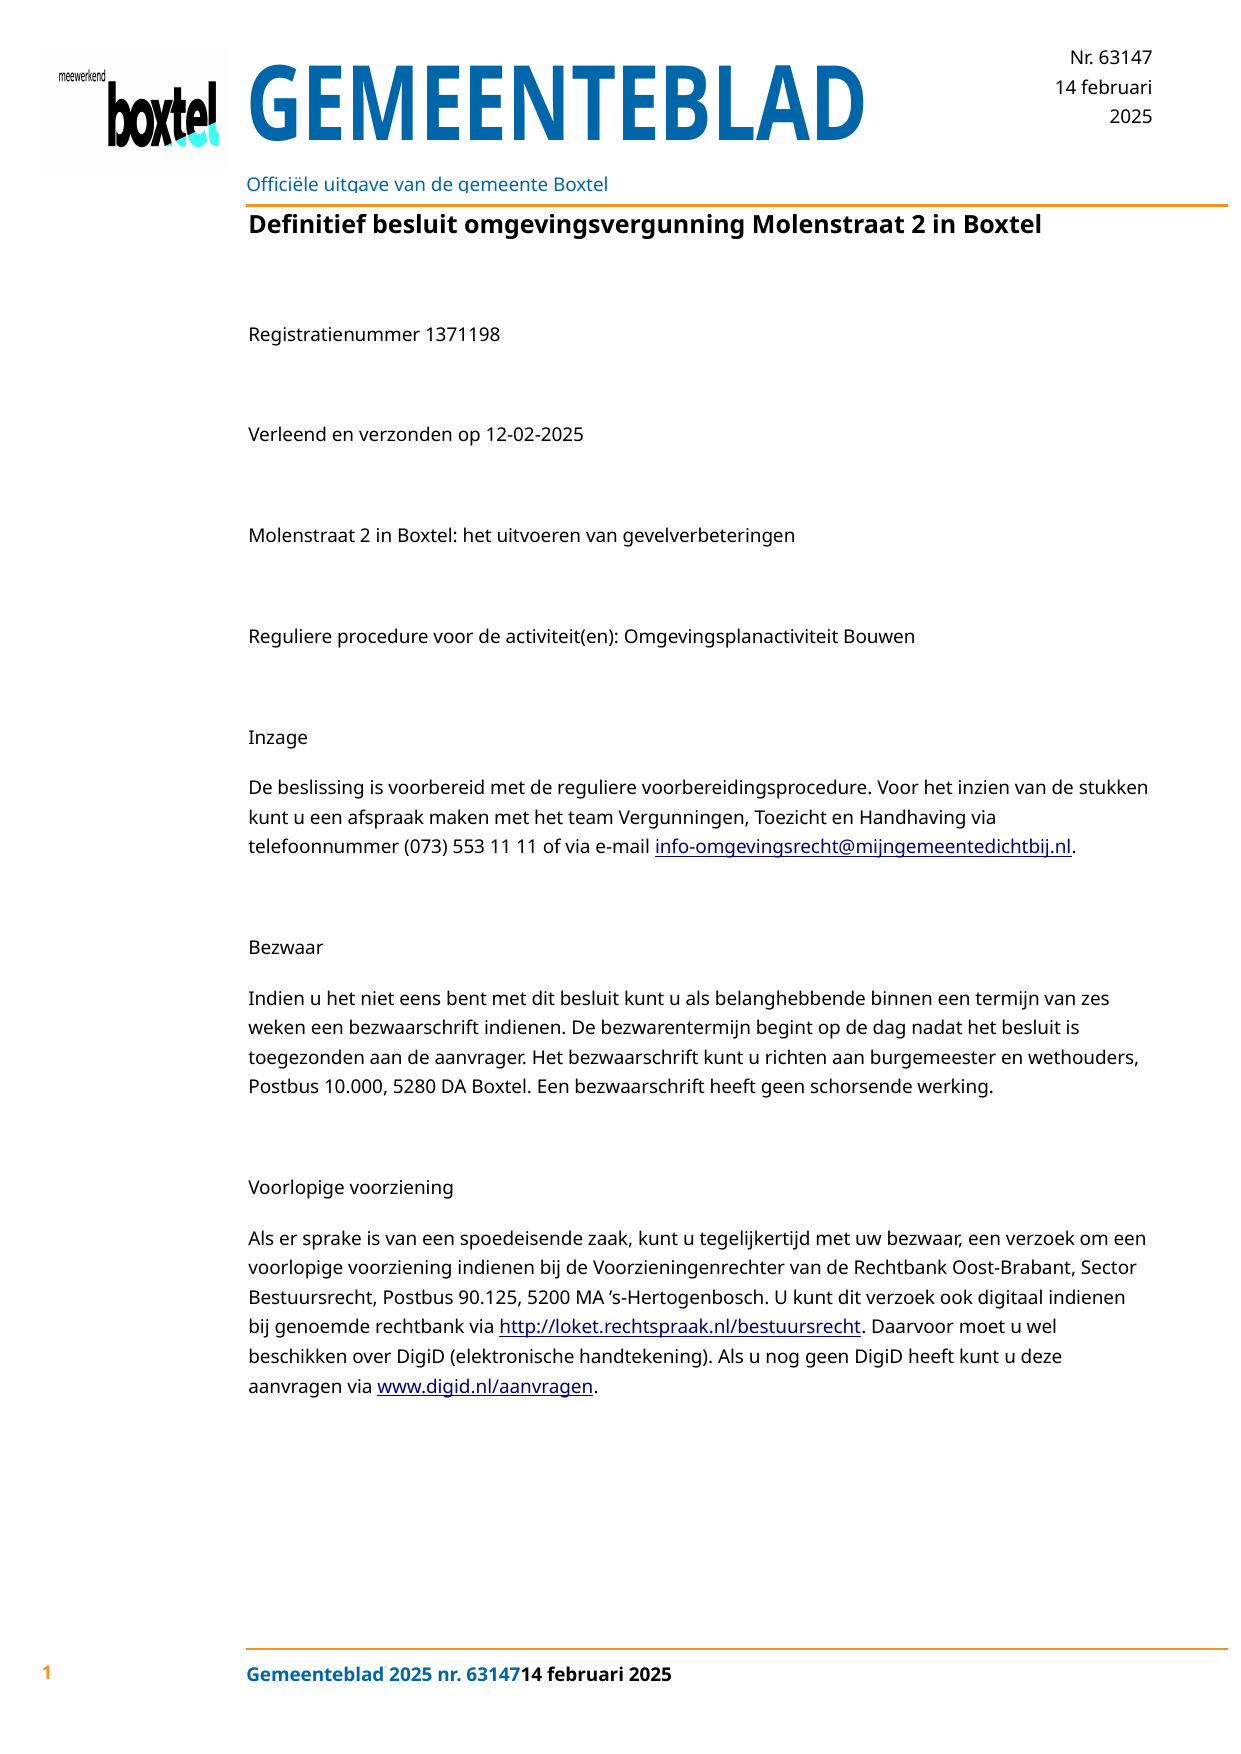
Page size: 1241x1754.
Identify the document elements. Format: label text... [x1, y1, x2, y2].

text De beslissing is voorbereid met de reguliere voorbereidingsprocedure. Voor het inzien van de stukken kunt u een afspraak maken met het team Vergunningen, Toezicht en Handhaving via telefoonnummer (073) 553 11 11 of via e-mail info-omgevingsrecht@mijngemeentedichtbij.nl. [248, 774, 1152, 859]
text Definitief besluit omgevingsvergunning Molenstraat 2 in Boxtel [248, 207, 1152, 241]
picture [41, 47, 231, 172]
text Registratienummer 1371198 [248, 321, 1152, 346]
text Als er sprake is van een spoedeisende zaak, kunt u tegelijkertijd met uw bezwaar, een verzoek om een voorlopige voorziening indienen bij de Voorzieningenrechter van de Rechtbank Oost-Brabant, Sector Bestuursrecht, Postbus 90.125, 5200 MA ’s-Hertogenbosch. U kunt dit verzoek ook digitaal indienen bij genoemde rechtbank via http://loket.rechtspraak.nl/bestuursrecht. Daarvoor moet u wel beschikken over DigiD (elektronische handtekening). Als u nog geen DigiD heeft kunt u deze aanvragen via www.digid.nl/aanvragen. [248, 1225, 1152, 1398]
text Bezwaar [248, 934, 1152, 960]
text Verleend en verzonden op 12-02-2025 [248, 422, 1152, 447]
text Voorlopige voorziening [248, 1174, 1152, 1200]
text Molenstraat 2 in Boxtel: het uitvoeren van gevelverbeteringen [248, 522, 1152, 548]
text Indien u het niet eens bent met dit besluit kunt u als belanghebbende binnen een termijn van zes weken een bezwaarschrift indienen. De bezwarentermijn begint op de dag nadat het besluit is toegezonden aan de aanvrager. Het bezwaarschrift kunt u richten aan burgemeester en wethouders, Postbus 10.000, 5280 DA Boxtel. Een bezwaarschrift heeft geen schorsende werking. [248, 985, 1152, 1099]
text Inzage [248, 724, 1152, 750]
text Reguliere procedure voor de activiteit(en): Omgevingsplanactiviteit Bouwen [248, 623, 1152, 649]
